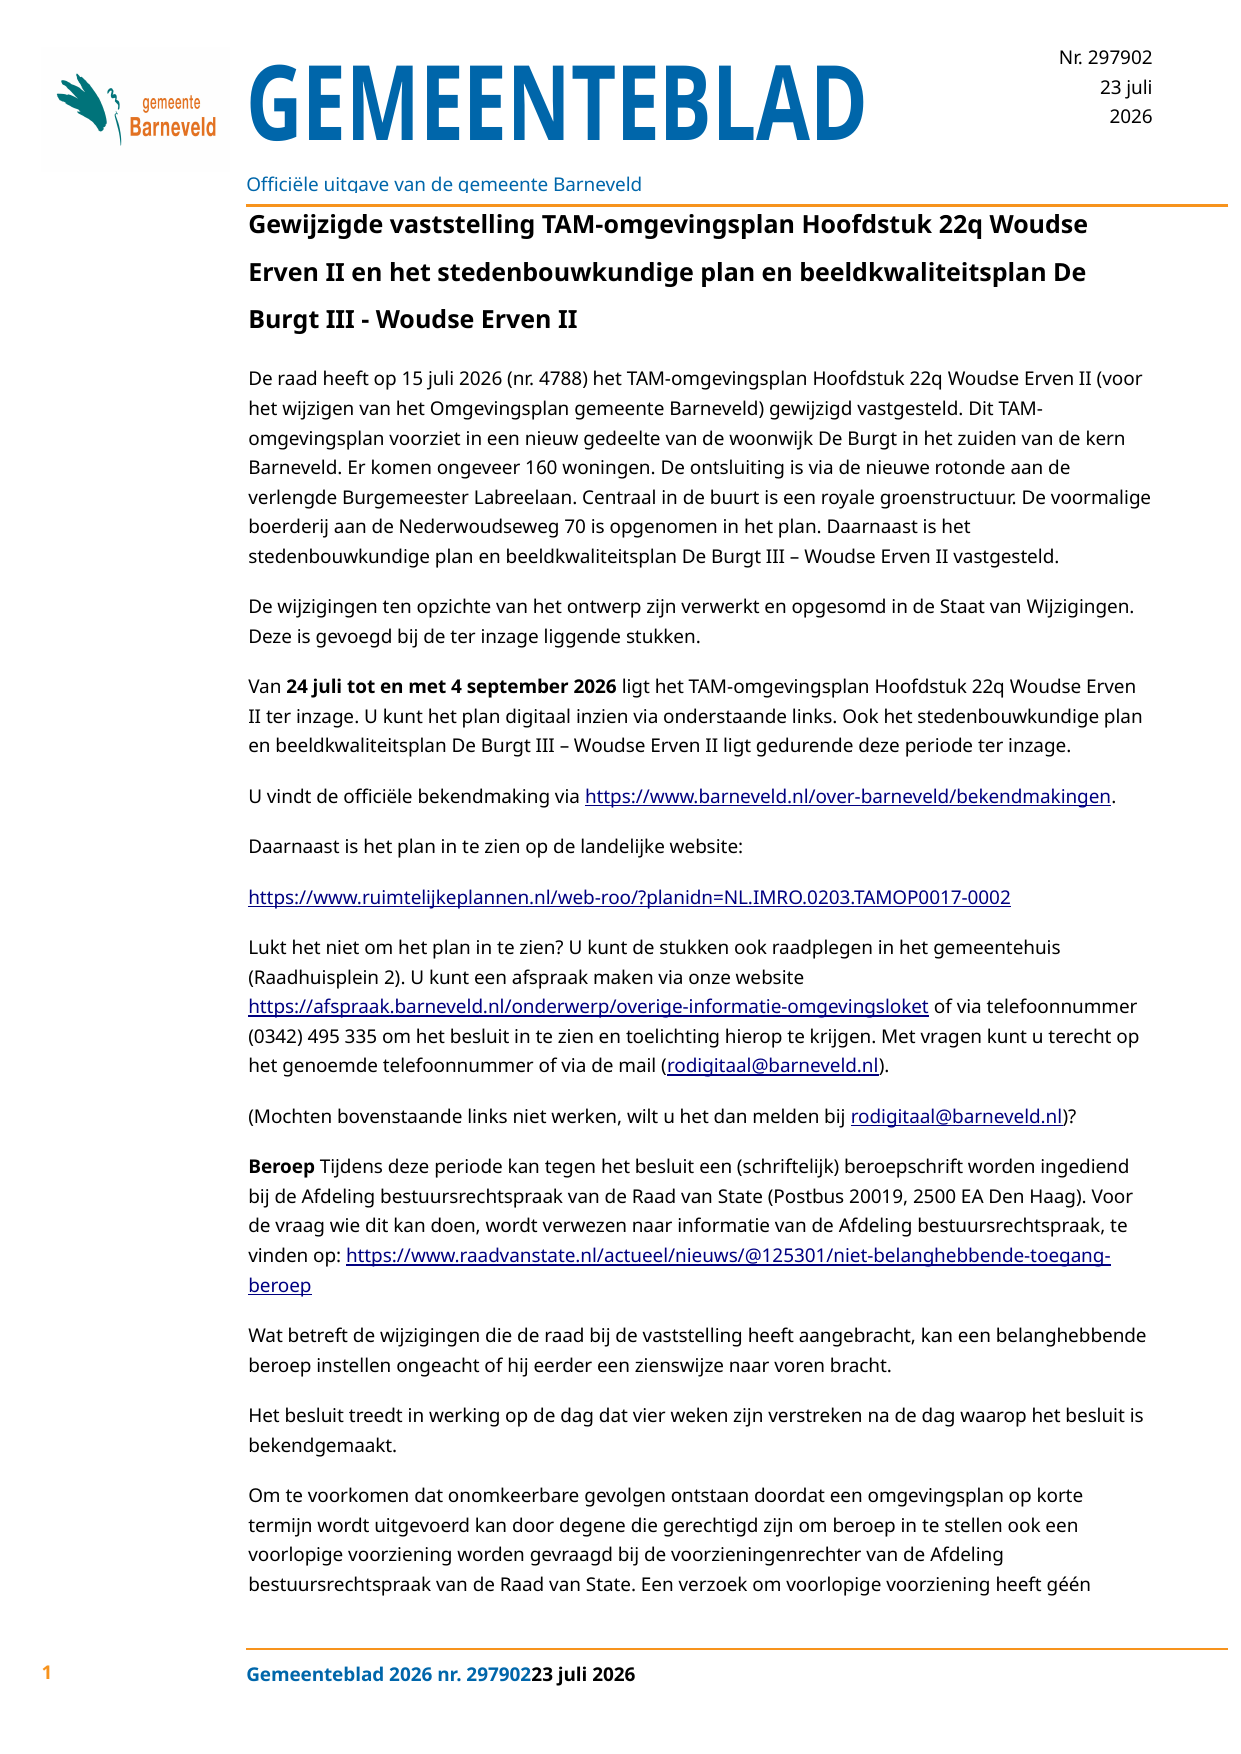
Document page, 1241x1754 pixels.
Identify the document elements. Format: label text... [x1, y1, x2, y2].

text (Mochten bovenstaande links niet werken, wilt u het dan melden bij rodigitaal@barneveld.nl)? [248, 1103, 1152, 1129]
text Van 24 juli tot en met 4 september 2026 ligt het TAM-omgevingsplan Hoofdstuk 22q Woudse Erven II ter inzage. U kunt het plan digitaal inzien via onderstaande links. Ook het stedenbouwkundige plan en beeldkwaliteitsplan De Burgt III – Woudse Erven II ligt gedurende deze periode ter inzage. [248, 673, 1152, 758]
text Daarnaast is het plan in te zien op de landelijke website: [248, 833, 1152, 859]
text Wat betreft de wijzigingen die de raad bij de vaststelling heeft aangebracht, kan een belanghebbende beroep instellen ongeacht of hij eerder een zienswijze naar voren bracht. [248, 1322, 1152, 1377]
text Om te voorkomen dat onomkeerbare gevolgen ontstaan doordat een omgevingsplan op korte termijn wordt uitgevoerd kan door degene die gerechtigd zijn om beroep in te stellen ook een voorlopige voorziening worden gevraagd bij de voorzieningenrechter van de Afdeling bestuursrechtspraak van de Raad van State. Een verzoek om voorlopige voorziening heeft géén [248, 1482, 1152, 1597]
picture [41, 47, 231, 172]
text De wijzigingen ten opzichte van het ontwerp zijn verwerkt en opgesomd in de Staat van Wijzigingen. Deze is gevoegd bij de ter inzage liggende stukken. [248, 593, 1152, 649]
text https://www.ruimtelijkeplannen.nl/web-roo/?planidn=NL.IMRO.0203.TAMOP0017-0002 [248, 884, 1152, 909]
text U vindt de officiële bekendmaking via https://www.barneveld.nl/over-barneveld/bekendmakingen. [248, 783, 1152, 809]
text Lukt het niet om het plan in te zien? U kunt de stukken ook raadplegen in het gemeentehuis (Raadhuisplein 2). U kunt een afspraak maken via onze website https://afspraak.barneveld.nl/onderwerp/overige-informatie-omgevingsloket of via telefoonnummer (0342) 495 335 om het besluit in te zien en toelichting hierop te krijgen. Met vragen kunt u terecht op het genoemde telefoonnummer of via de mail (rodigitaal@barneveld.nl). [248, 934, 1152, 1078]
text Beroep Tijdens deze periode kan tegen het besluit een (schriftelijk) beroepschrift worden ingediend bij de Afdeling bestuursrechtspraak van de Raad van State (Postbus 20019, 2500 EA Den Haag). Voor de vraag wie dit kan doen, wordt verwezen naar informatie van de Afdeling bestuursrechtspraak, te vinden op: https://www.raadvanstate.nl/actueel/nieuws/@125301/niet-belanghebbende-toegang-beroep [248, 1153, 1152, 1297]
text Gewijzigde vaststelling TAM-omgevingsplan Hoofdstuk 22q Woudse Erven II en het stedenbouwkundige plan en beeldkwaliteitsplan De Burgt III - Woudse Erven II [248, 207, 1152, 336]
text Het besluit treedt in werking op de dag dat vier weken zijn verstreken na de dag waarop het besluit is bekendgemaakt. [248, 1402, 1152, 1457]
text De raad heeft op 15 juli 2026 (nr. 4788) het TAM-omgevingsplan Hoofdstuk 22q Woudse Erven II (voor het wijzigen van het Omgevingsplan gemeente Barneveld) gewijzigd vastgesteld. Dit TAM-omgevingsplan voorziet in een nieuw gedeelte van de woonwijk De Burgt in het zuiden van de kern Barneveld. Er komen ongeveer 160 woningen. De ontsluiting is via de nieuwe rotonde aan de verlengde Burgemeester Labreelaan. Centraal in de buurt is een royale groenstructuur. De voormalige boerderij aan de Nederwoudseweg 70 is opgenomen in het plan. Daarnaast is het stedenbouwkundige plan en beeldkwaliteitsplan De Burgt III – Woudse Erven II vastgesteld. [248, 366, 1152, 569]
